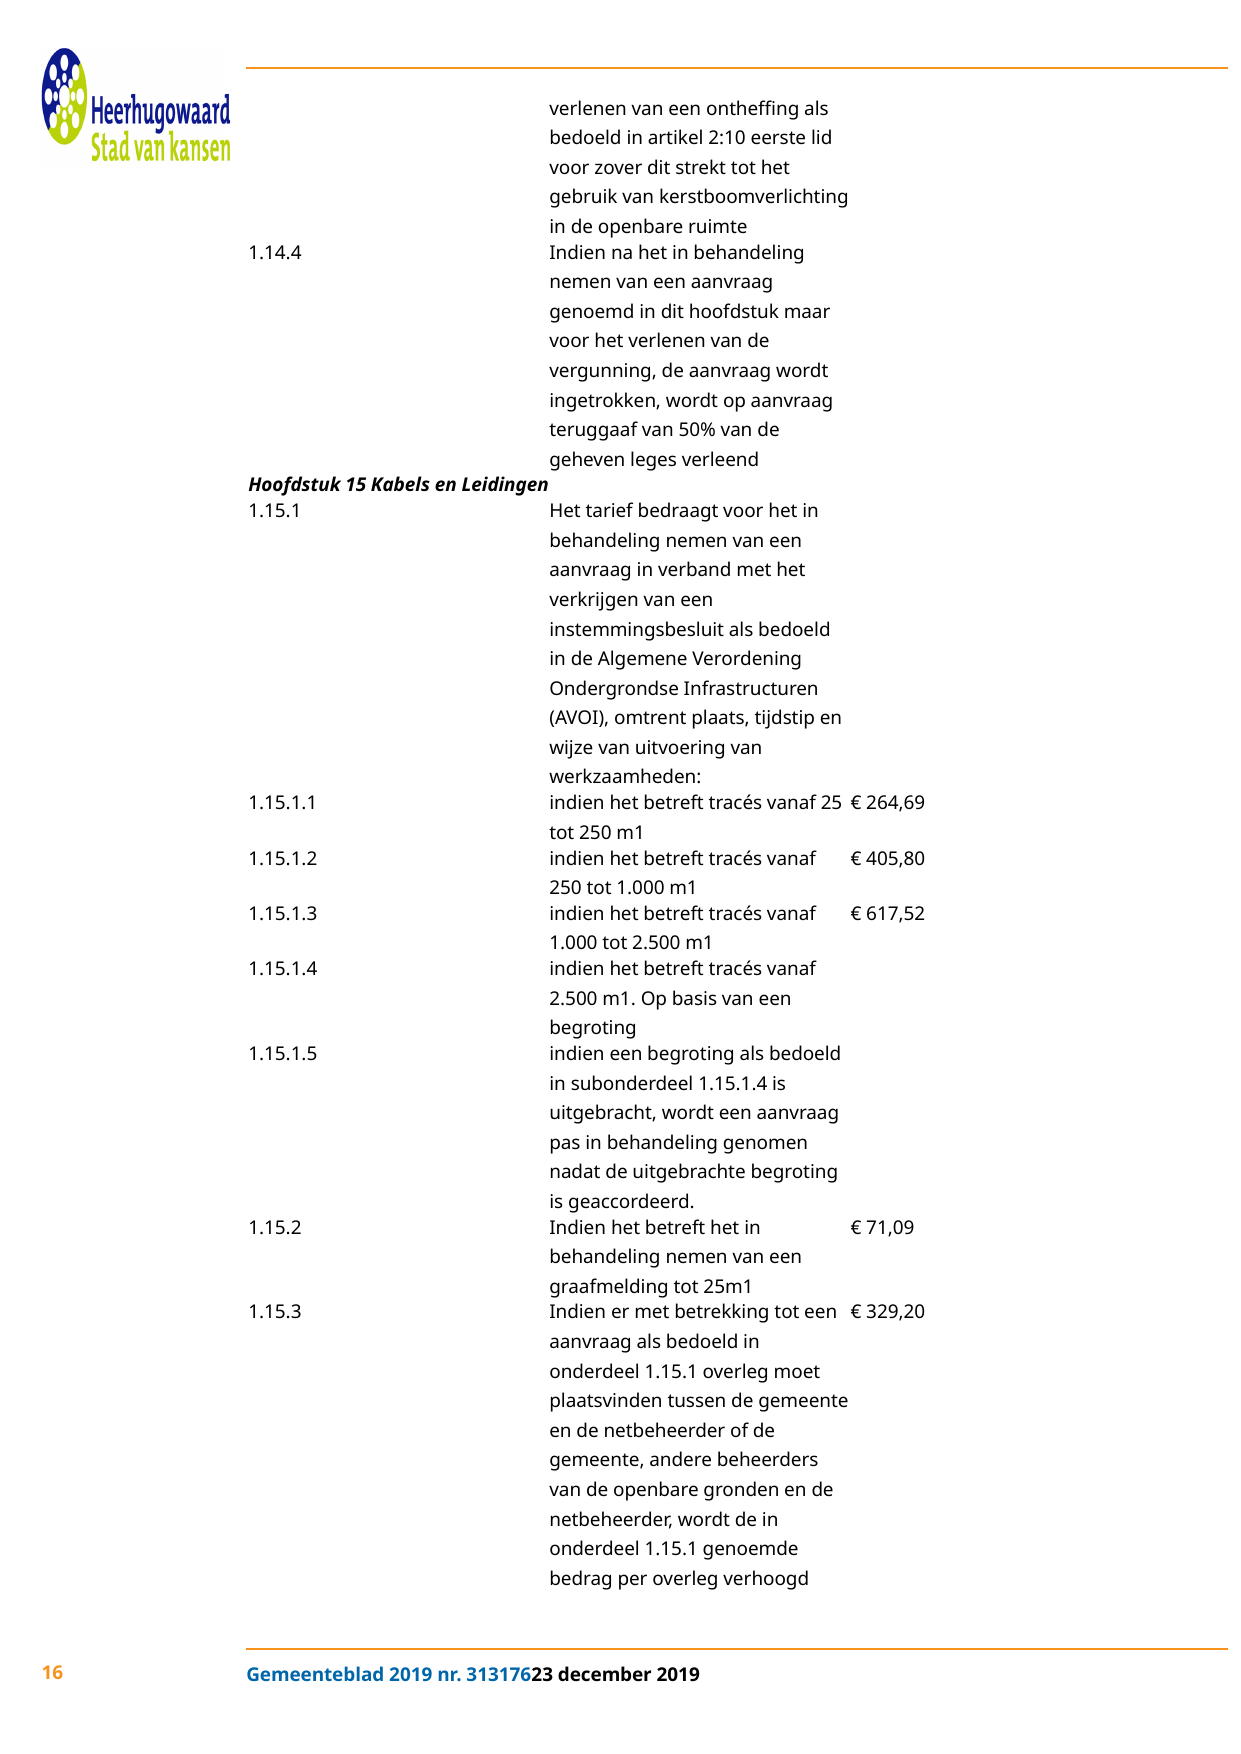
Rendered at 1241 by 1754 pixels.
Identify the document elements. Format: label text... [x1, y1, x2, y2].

picture [41, 47, 231, 172]
table_cell € 617,52 [850, 900, 1152, 955]
table_cell indien het betreft tracés vanaf 1.000 tot 2.500 m1 [549, 900, 850, 955]
table_cell 1.15.1 [248, 498, 549, 789]
table_cell 1.15.2 [248, 1214, 549, 1299]
table_cell indien een begroting als bedoeld in subonderdeel 1.15.1.4 is uitgebracht, wordt een aanvraag pas in behandeling genomen nadat de uitgebrachte begroting is geaccordeerd. [549, 1040, 850, 1214]
table_cell € 405,80 [850, 845, 1152, 900]
table_cell € 264,69 [850, 789, 1152, 845]
table_cell 1.15.1.1 [248, 789, 549, 845]
table_cell [850, 95, 1152, 239]
table_cell 1.15.1.2 [248, 845, 549, 900]
table_cell 1.15.1.5 [248, 1040, 549, 1214]
table_cell verlenen van een ontheffing als bedoeld in artikel 2:10 eerste lid voor zover dit strekt tot het gebruik van kerstboomverlichting in de openbare ruimte [549, 95, 850, 239]
table_cell Indien er met betrekking tot een aanvraag als bedoeld in onderdeel 1.15.1 overleg moet plaatsvinden tussen de gemeente en de netbeheerder of de gemeente, andere beheerders van de openbare gronden en de netbeheerder, wordt de in onderdeel 1.15.1 genoemde bedrag per overleg verhoogd [549, 1299, 850, 1591]
table_cell Indien na het in behandeling nemen van een aanvraag genoemd in dit hoofdstuk maar voor het verlenen van de vergunning, de aanvraag wordt ingetrokken, wordt op aanvraag teruggaaf van 50% van de geheven leges verleend [549, 239, 850, 472]
table_cell 1.15.3 [248, 1299, 549, 1591]
table_cell indien het betreft tracés vanaf 25 tot 250 m1 [549, 789, 850, 845]
table_cell 1.14.4 [248, 239, 549, 472]
table_cell [248, 95, 549, 239]
table_cell € 329,20 [850, 1299, 1152, 1591]
table_cell [850, 1040, 1152, 1214]
table_cell Indien het betreft het in behandeling nemen van een graafmelding tot 25m1 [549, 1214, 850, 1299]
table_cell 1.15.1.3 [248, 900, 549, 955]
table_cell [850, 239, 1152, 472]
table_cell indien het betreft tracés vanaf 2.500 m1. Op basis van een begroting [549, 955, 850, 1040]
table_cell € 71,09 [850, 1214, 1152, 1299]
table_cell indien het betreft tracés vanaf 250 tot 1.000 m1 [549, 845, 850, 900]
table_cell Het tarief bedraagt voor het in behandeling nemen van een aanvraag in verband met het verkrijgen van een instemmingsbesluit als bedoeld in de Algemene Verordening Ondergrondse Infrastructuren (AVOI), omtrent plaats, tijdstip en wijze van uitvoering van werkzaamheden: [549, 498, 850, 789]
table_cell [850, 955, 1152, 1040]
table_cell Hoofdstuk 15 Kabels en Leidingen [248, 472, 1152, 497]
table_cell 1.15.1.4 [248, 955, 549, 1040]
table_cell [850, 498, 1152, 789]
